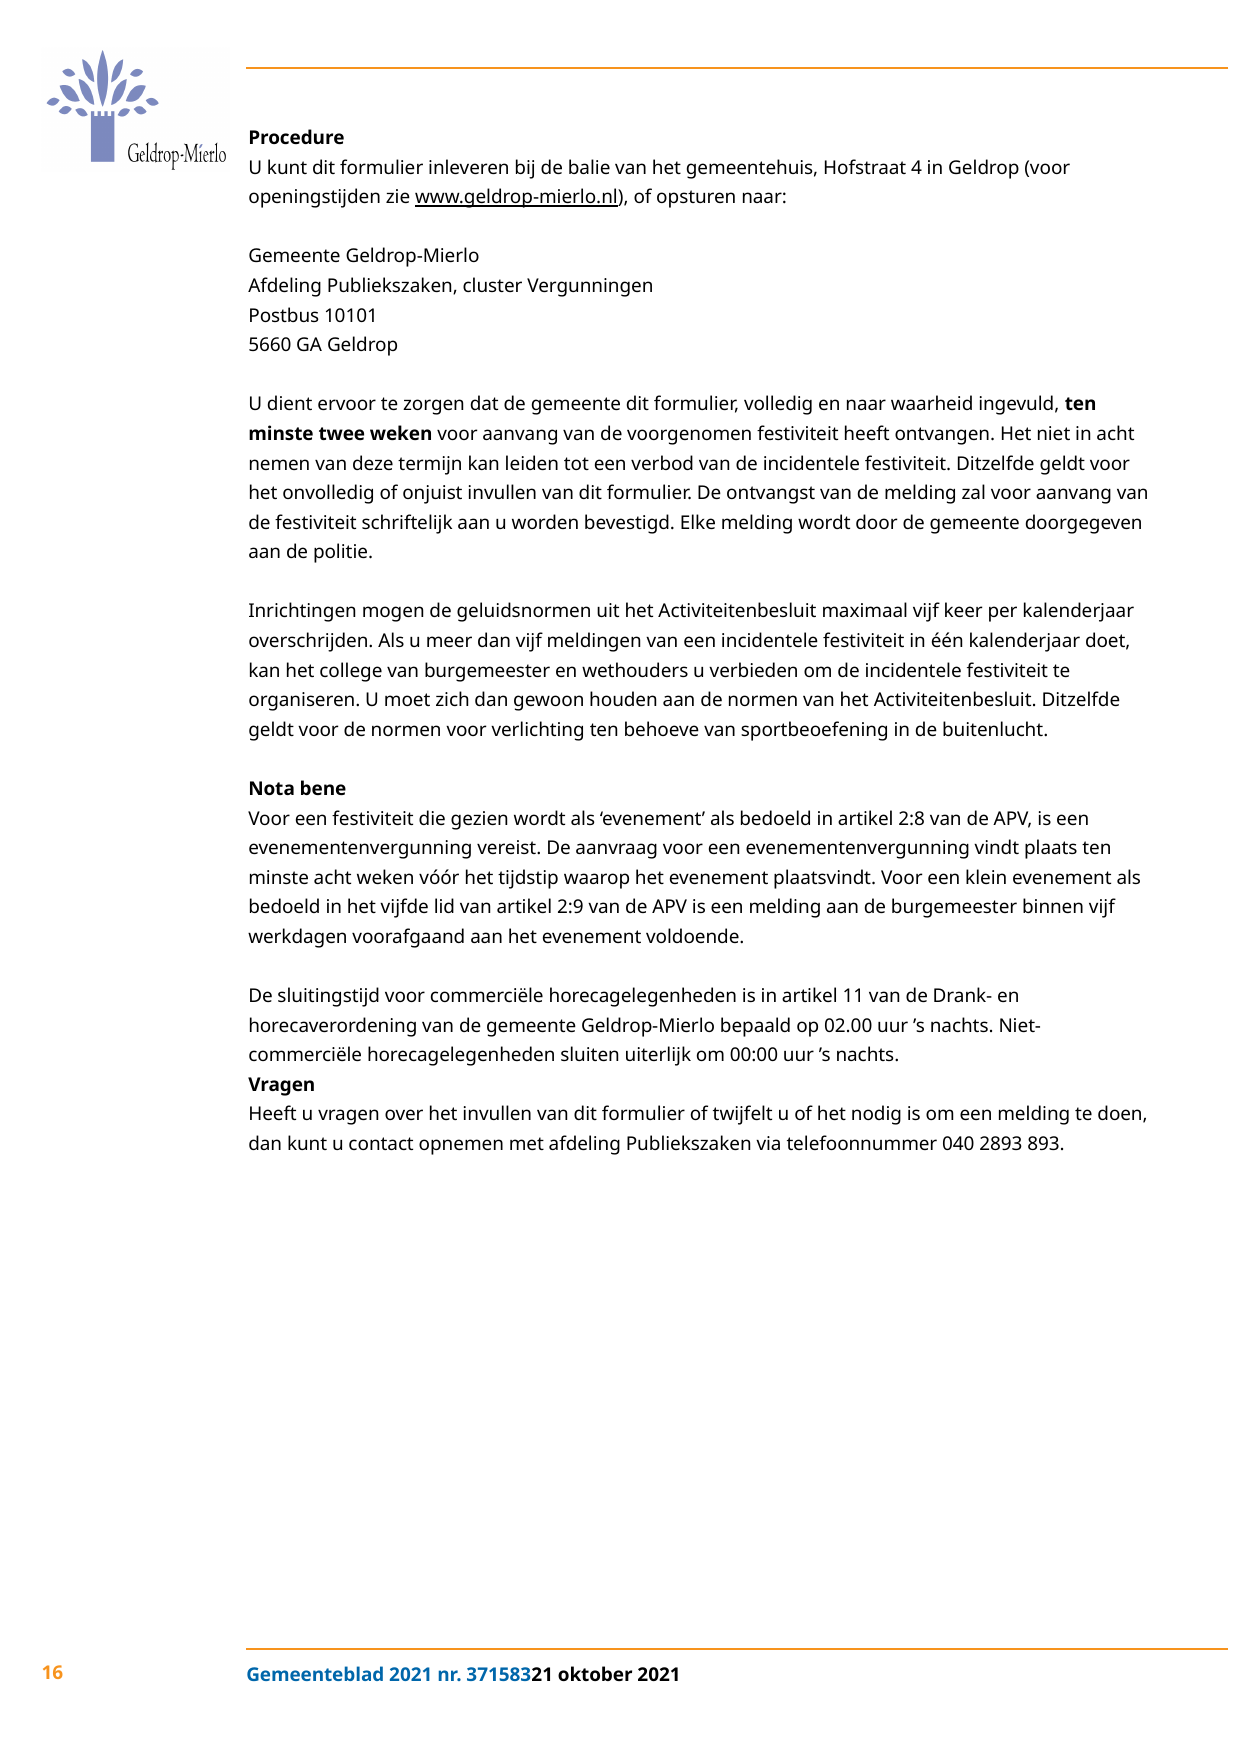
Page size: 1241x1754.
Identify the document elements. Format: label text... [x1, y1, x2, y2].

text Nota bene [248, 775, 1152, 801]
text U kunt dit formulier inleveren bij de balie van het gemeentehuis, Hofstraat 4 in Geldrop (voor openingstijden zie www.geldrop-mierlo.nl), of opsturen naar: [248, 154, 1152, 209]
text Afdeling Publiekszaken, cluster Vergunningen [248, 272, 1152, 298]
text De sluitingstijd voor commerciële horecagelegenheden is in artikel 11 van de Drank- en horecaverordening van de gemeente Geldrop-Mierlo bepaald op 02.00 uur ’s nachts. Niet-commerciële horecagelegenheden sluiten uiterlijk om 00:00 uur ’s nachts. [248, 982, 1152, 1067]
text Inrichtingen mogen de geluidsnormen uit het Activiteitenbesluit maximaal vijf keer per kalenderjaar overschrijden. Als u meer dan vijf meldingen van een incidentele festiviteit in één kalenderjaar doet, kan het college van burgemeester en wethouders u verbieden om de incidentele festiviteit te organiseren. U moet zich dan gewoon houden aan de normen van het Activiteitenbesluit. Ditzelfde geldt voor de normen voor verlichting ten behoeve van sportbeoefening in de buitenlucht. [248, 598, 1152, 742]
text Voor een festiviteit die gezien wordt als ‘evenement’ als bedoeld in artikel 2:8 van de APV, is een evenementenvergunning vereist. De aanvraag voor een evenementenvergunning vindt plaats ten minste acht weken vóór het tijdstip waarop het evenement plaatsvindt. Voor een klein evenement als bedoeld in het vijfde lid van artikel 2:9 van de APV is een melding aan de burgemeester binnen vijf werkdagen voorafgaand aan het evenement voldoende. [248, 805, 1152, 949]
text U dient ervoor te zorgen dat de gemeente dit formulier, volledig en naar waarheid ingevuld, ten minste twee weken voor aanvang van de voorgenomen festiviteit heeft ontvangen. Het niet in acht nemen van deze termijn kan leiden tot een verbod van de incidentele festiviteit. Ditzelfde geldt voor het onvolledig of onjuist invullen van dit formulier. De ontvangst van de melding zal voor aanvang van de festiviteit schriftelijk aan u worden bevestigd. Elke melding wordt door de gemeente doorgegeven aan de politie. [248, 391, 1152, 564]
text Heeft u vragen over het invullen van dit formulier of twijfelt u of het nodig is om een melding te doen, dan kunt u contact opnemen met afdeling Publiekszaken via telefoonnummer 040 2893 893. [248, 1101, 1152, 1156]
text Procedure [248, 124, 1152, 150]
text 5660 GA Geldrop [248, 331, 1152, 357]
text Vragen [248, 1071, 1152, 1097]
text Gemeente Geldrop-Mierlo [248, 243, 1152, 268]
picture [41, 47, 231, 172]
text Postbus 10101 [248, 302, 1152, 328]
